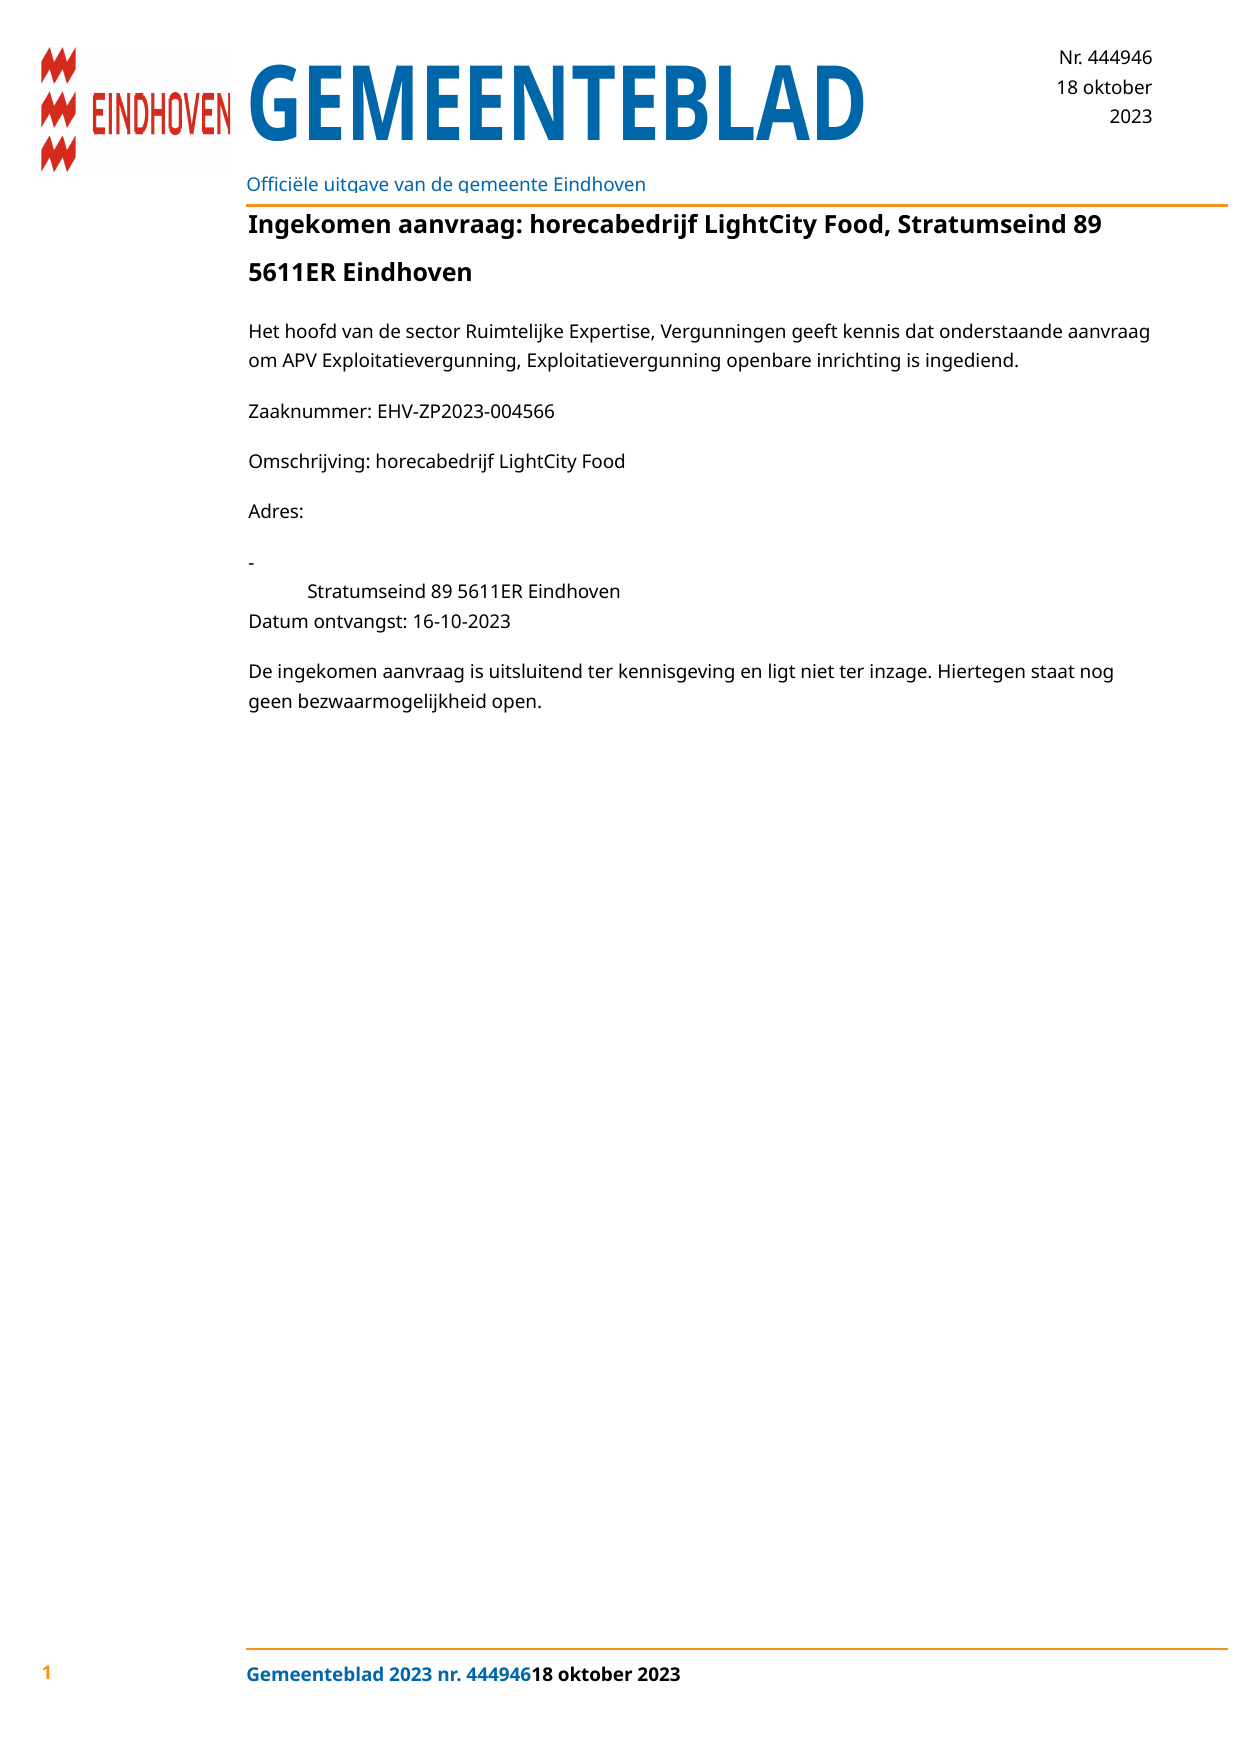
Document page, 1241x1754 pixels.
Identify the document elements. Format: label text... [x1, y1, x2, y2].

picture [41, 47, 231, 172]
list Stratumseind 89 5611ER Eindhoven [248, 579, 1152, 604]
text Adres: [248, 499, 1152, 524]
text Ingekomen aanvraag: horecabedrijf LightCity Food, Stratumseind 89 5611ER Eindhoven [248, 207, 1152, 288]
text De ingekomen aanvraag is uitsluitend ter kennisgeving en ligt niet ter inzage. Hiertegen staat nog geen bezwaarmogelijkheid open. [248, 659, 1152, 714]
text Het hoofd van de sector Ruimtelijke Expertise, Vergunningen geeft kennis dat onderstaande aanvraag om APV Exploitatievergunning, Exploitatievergunning openbare inrichting is ingediend. [248, 318, 1152, 373]
text Zaaknummer: EHV-ZP2023-004566 [248, 398, 1152, 424]
text Datum ontvangst: 16-10-2023 [248, 608, 1152, 634]
text Omschrijving: horecabedrijf LightCity Food [248, 448, 1152, 474]
